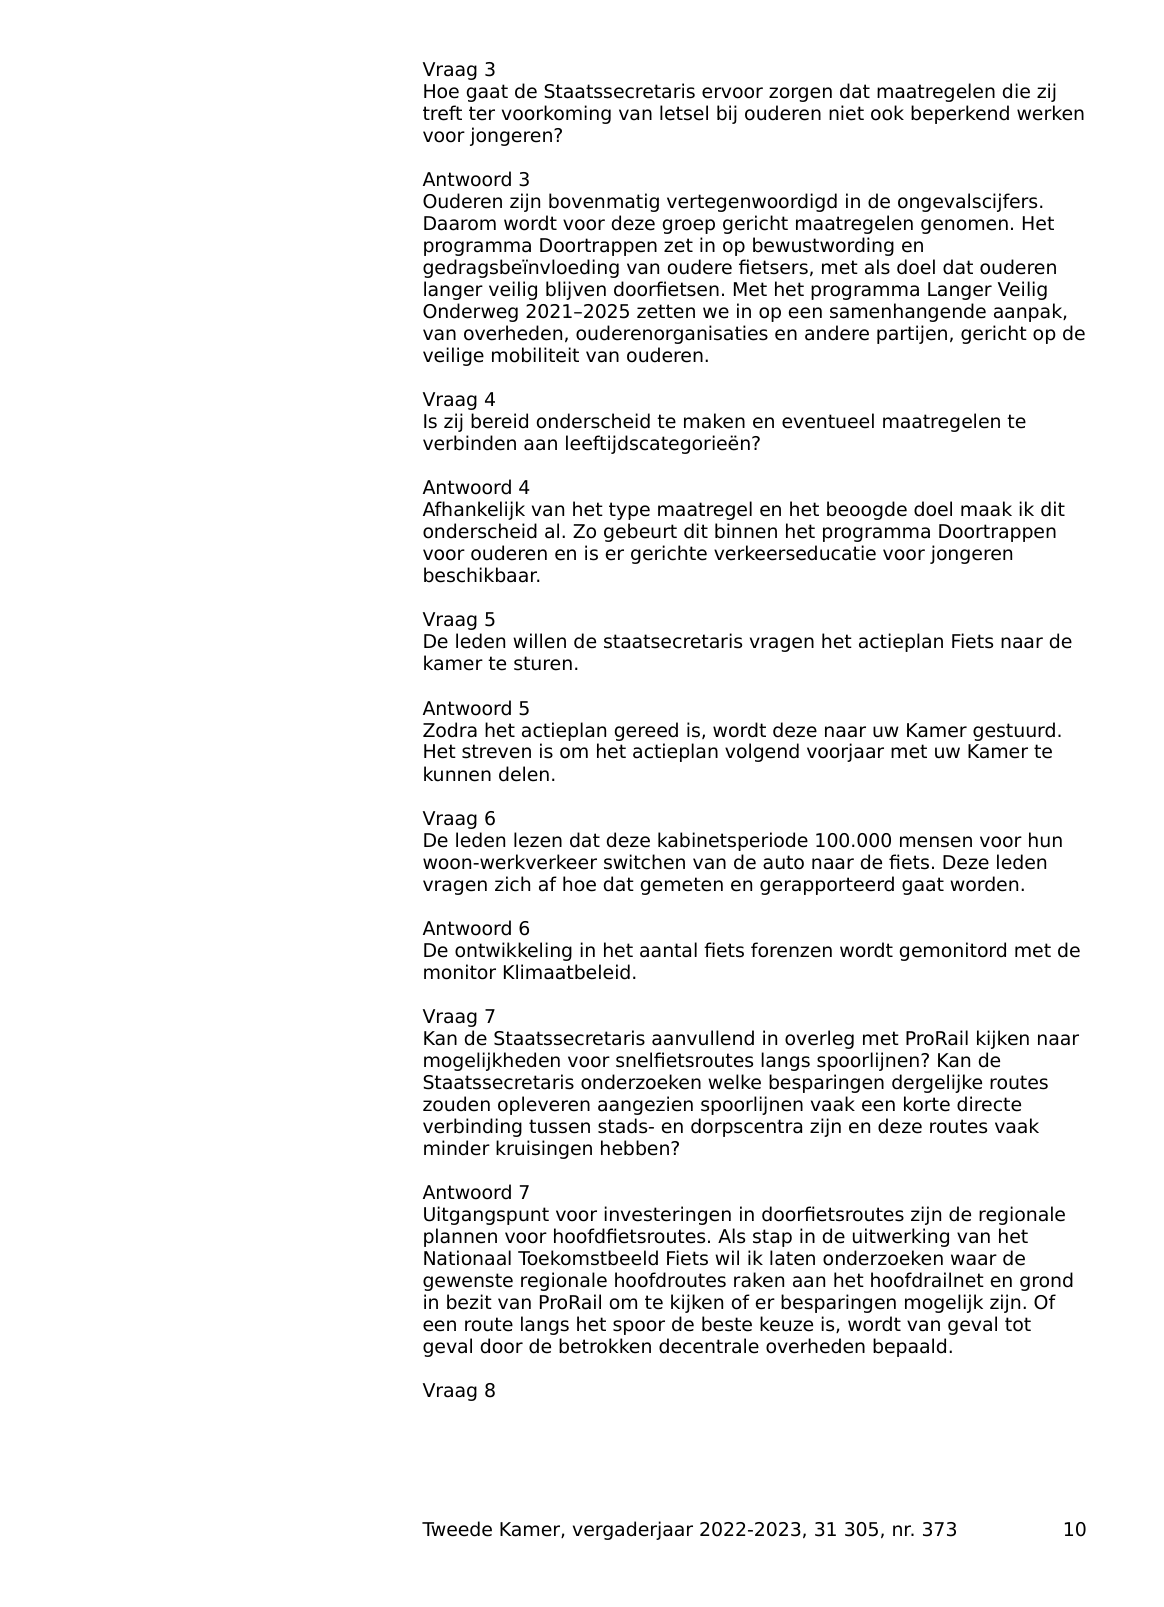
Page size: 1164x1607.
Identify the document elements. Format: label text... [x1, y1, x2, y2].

text Vraag 3 [422, 59, 1087, 81]
text Antwoord 7 [422, 1182, 1087, 1204]
text Antwoord 5 [422, 697, 1087, 719]
text Hoe gaat de Staatssecretaris ervoor zorgen dat maatregelen die zij treft ter voorkoming van letsel bij ouderen niet ook beperkend werken voor jongeren? [422, 81, 1087, 147]
text De ontwikkeling in het aantal fiets forenzen wordt gemonitord met de monitor Klimaatbeleid. [422, 940, 1087, 984]
text Vraag 8 [422, 1380, 1087, 1402]
text Antwoord 4 [422, 477, 1087, 499]
text Afhankelijk van het type maatregel en het beoogde doel maak ik dit onderscheid al. Zo gebeurt dit binnen het programma Doortrappen voor ouderen en is er gerichte verkeerseducatie voor jongeren beschikbaar. [422, 499, 1087, 587]
text Is zij bereid onderscheid te maken en eventueel maatregelen te verbinden aan leeftijdscategorieën? [422, 411, 1087, 455]
text De leden lezen dat deze kabinetsperiode 100.000 mensen voor hun woon-werkverkeer switchen van de auto naar de fiets. Deze leden vragen zich af hoe dat gemeten en gerapporteerd gaat worden. [422, 829, 1087, 896]
text Vraag 7 [422, 1006, 1087, 1028]
text Vraag 5 [422, 609, 1087, 631]
text Zodra het actieplan gereed is, wordt deze naar uw Kamer gestuurd. Het streven is om het actieplan volgend voorjaar met uw Kamer te kunnen delen. [422, 719, 1087, 785]
text Kan de Staatssecretaris aanvullend in overleg met ProRail kijken naar mogelijkheden voor snelfietsroutes langs spoorlijnen? Kan de Staatssecretaris onderzoeken welke besparingen dergelijke routes zouden opleveren aangezien spoorlijnen vaak een korte directe verbinding tussen stads- en dorpscentra zijn en deze routes vaak minder kruisingen hebben? [422, 1028, 1087, 1160]
text Vraag 6 [422, 808, 1087, 829]
text Uitgangspunt voor investeringen in doorfietsroutes zijn de regionale plannen voor hoofdfietsroutes. Als stap in de uitwerking van het Nationaal Toekomstbeeld Fiets wil ik laten onderzoeken waar de gewenste regionale hoofdroutes raken aan het hoofdrailnet en grond in bezit van ProRail om te kijken of er besparingen mogelijk zijn. Of een route langs het spoor de beste keuze is, wordt van geval tot geval door de betrokken decentrale overheden bepaald. [422, 1204, 1087, 1358]
text Antwoord 6 [422, 918, 1087, 940]
text De leden willen de staatsecretaris vragen het actieplan Fiets naar de kamer te sturen. [422, 631, 1087, 675]
text Antwoord 3 [422, 169, 1087, 191]
text Vraag 4 [422, 389, 1087, 411]
text Ouderen zijn bovenmatig vertegenwoordigd in de ongevalscijfers. Daarom wordt voor deze groep gericht maatregelen genomen. Het programma Doortrappen zet in op bewustwording en gedragsbeïnvloeding van oudere fietsers, met als doel dat ouderen langer veilig blijven doorfietsen. Met het programma Langer Veilig Onderweg 2021–2025 zetten we in op een samenhangende aanpak, van overheden, ouderenorganisaties en andere partijen, gericht op de veilige mobiliteit van ouderen. [422, 191, 1087, 367]
